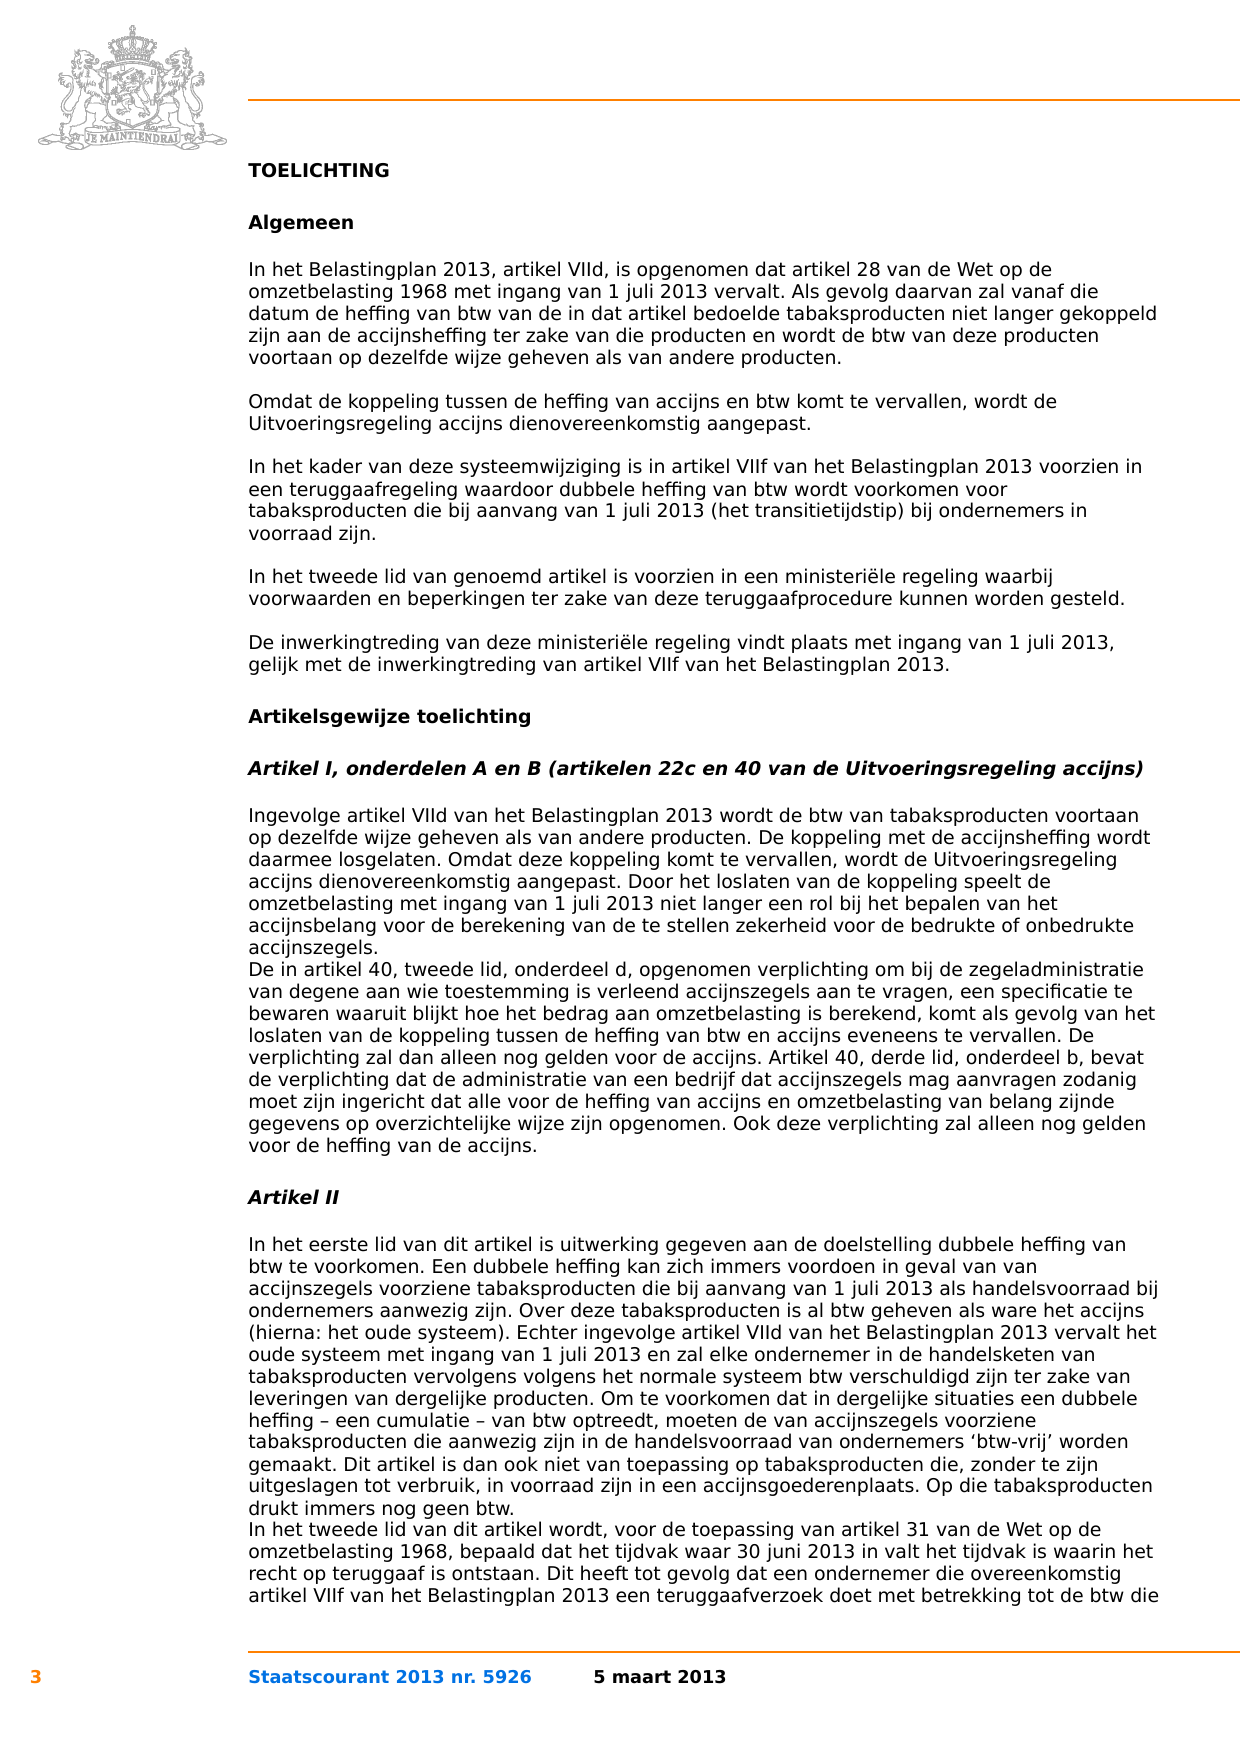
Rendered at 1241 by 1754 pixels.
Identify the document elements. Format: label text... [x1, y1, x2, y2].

subtitle Artikelsgewijze toelichting [248, 706, 1163, 728]
text Omdat de koppeling tussen de heffing van accijns en btw komt te vervallen, wordt de Uitvoeringsregeling accijns dienovereenkomstig aangepast. [248, 391, 1163, 434]
text De inwerkingtreding van deze ministeriële regeling vindt plaats met ingang van 1 juli 2013, gelijk met de inwerkingtreding van artikel VIIf van het Belastingplan 2013. [248, 632, 1163, 676]
text In het eerste lid van dit artikel is uitwerking gegeven aan de doelstelling dubbele heffing van btw te voorkomen. Een dubbele heffing kan zich immers voordoen in geval van van accijnszegels voorziene tabaksproducten die bij aanvang van 1 juli 2013 als handelsvoorraad bij ondernemers aanwezig zijn. Over deze tabaksproducten is al btw geheven als ware het accijns (hierna: het oude systeem). Echter ingevolge artikel VIId van het Belastingplan 2013 vervalt het oude systeem met ingang van 1 juli 2013 en zal elke ondernemer in de handelsketen van tabaksproducten vervolgens volgens het normale systeem btw verschuldigd zijn ter zake van leveringen van dergelijke producten. Om te voorkomen dat in dergelijke situaties een dubbele heffing – een cumulatie – van btw optreedt, moeten de van accijnszegels voorziene tabaksproducten die aanwezig zijn in de handelsvoorraad van ondernemers ‘btw-vrij’ worden gemaakt. Dit artikel is dan ook niet van toepassing op tabaksproducten die, zonder te zijn uitgeslagen tot verbruik, in voorraad zijn in een accijnsgoederenplaats. Op die tabaksproducten drukt immers nog geen btw. [248, 1234, 1163, 1519]
text De in artikel 40, tweede lid, onderdeel d, opgenomen verplichting om bij de zegeladministratie van degene aan wie toestemming is verleend accijnszegels aan te vragen, een specificatie te bewaren waaruit blijkt hoe het bedrag aan omzetbelasting is berekend, komt als gevolg van het loslaten van de koppeling tussen de heffing van btw en accijns eveneens te vervallen. De verplichting zal dan alleen nog gelden voor de accijns. Artikel 40, derde lid, onderdeel b, bevat de verplichting dat de administratie van een bedrijf dat accijnszegels mag aanvragen zodanig moet zijn ingericht dat alle voor de heffing van accijns en omzetbelasting van belang zijnde gegevens op overzichtelijke wijze zijn opgenomen. Ook deze verplichting zal alleen nog gelden voor de heffing van de accijns. [248, 959, 1163, 1157]
text Ingevolge artikel VIId van het Belastingplan 2013 wordt de btw van tabaksproducten voortaan op dezelfde wijze geheven als van andere producten. De koppeling met de accijnsheffing wordt daarmee losgelaten. Omdat deze koppeling komt te vervallen, wordt de Uitvoeringsregeling accijns dienovereenkomstig aangepast. Door het loslaten van de koppeling speelt de omzetbelasting met ingang van 1 juli 2013 niet langer een rol bij het bepalen van het accijnsbelang voor de berekening van de te stellen zekerheid voor de bedrukte of onbedrukte accijnszegels. [248, 805, 1163, 959]
text In het tweede lid van genoemd artikel is voorzien in een ministeriële regeling waarbij voorwaarden en beperkingen ter zake van deze teruggaafprocedure kunnen worden gesteld. [248, 566, 1163, 610]
text In het tweede lid van dit artikel wordt, voor de toepassing van artikel 31 van de Wet op de omzetbelasting 1968, bepaald dat het tijdvak waar 30 juni 2013 in valt het tijdvak is waarin het recht op teruggaaf is ontstaan. Dit heeft tot gevolg dat een ondernemer die overeenkomstig artikel VIIf van het Belastingplan 2013 een teruggaafverzoek doet met betrekking tot de btw die [248, 1519, 1163, 1607]
text In het kader van deze systeemwijziging is in artikel VIIf van het Belastingplan 2013 voorzien in een teruggaafregeling waardoor dubbele heffing van btw wordt voorkomen voor tabaksproducten die bij aanvang van 1 juli 2013 (het transitietijdstip) bij ondernemers in voorraad zijn. [248, 456, 1163, 544]
subtitle Artikel II [248, 1187, 1163, 1209]
subtitle TOELICHTING [248, 160, 1163, 182]
subtitle Algemeen [248, 212, 1163, 234]
text In het Belastingplan 2013, artikel VIId, is opgenomen dat artikel 28 van de Wet op de omzetbelasting 1968 met ingang van 1 juli 2013 vervalt. Als gevolg daarvan zal vanaf die datum de heffing van btw van de in dat artikel bedoelde tabaksproducten niet langer gekoppeld zijn aan de accijnsheffing ter zake van die producten en wordt de btw van deze producten voortaan op dezelfde wijze geheven als van andere producten. [248, 259, 1163, 369]
picture [38, 25, 227, 150]
subtitle Artikel I, onderdelen A en B (artikelen 22c en 40 van de Uitvoeringsregeling accijns) [248, 758, 1163, 780]
